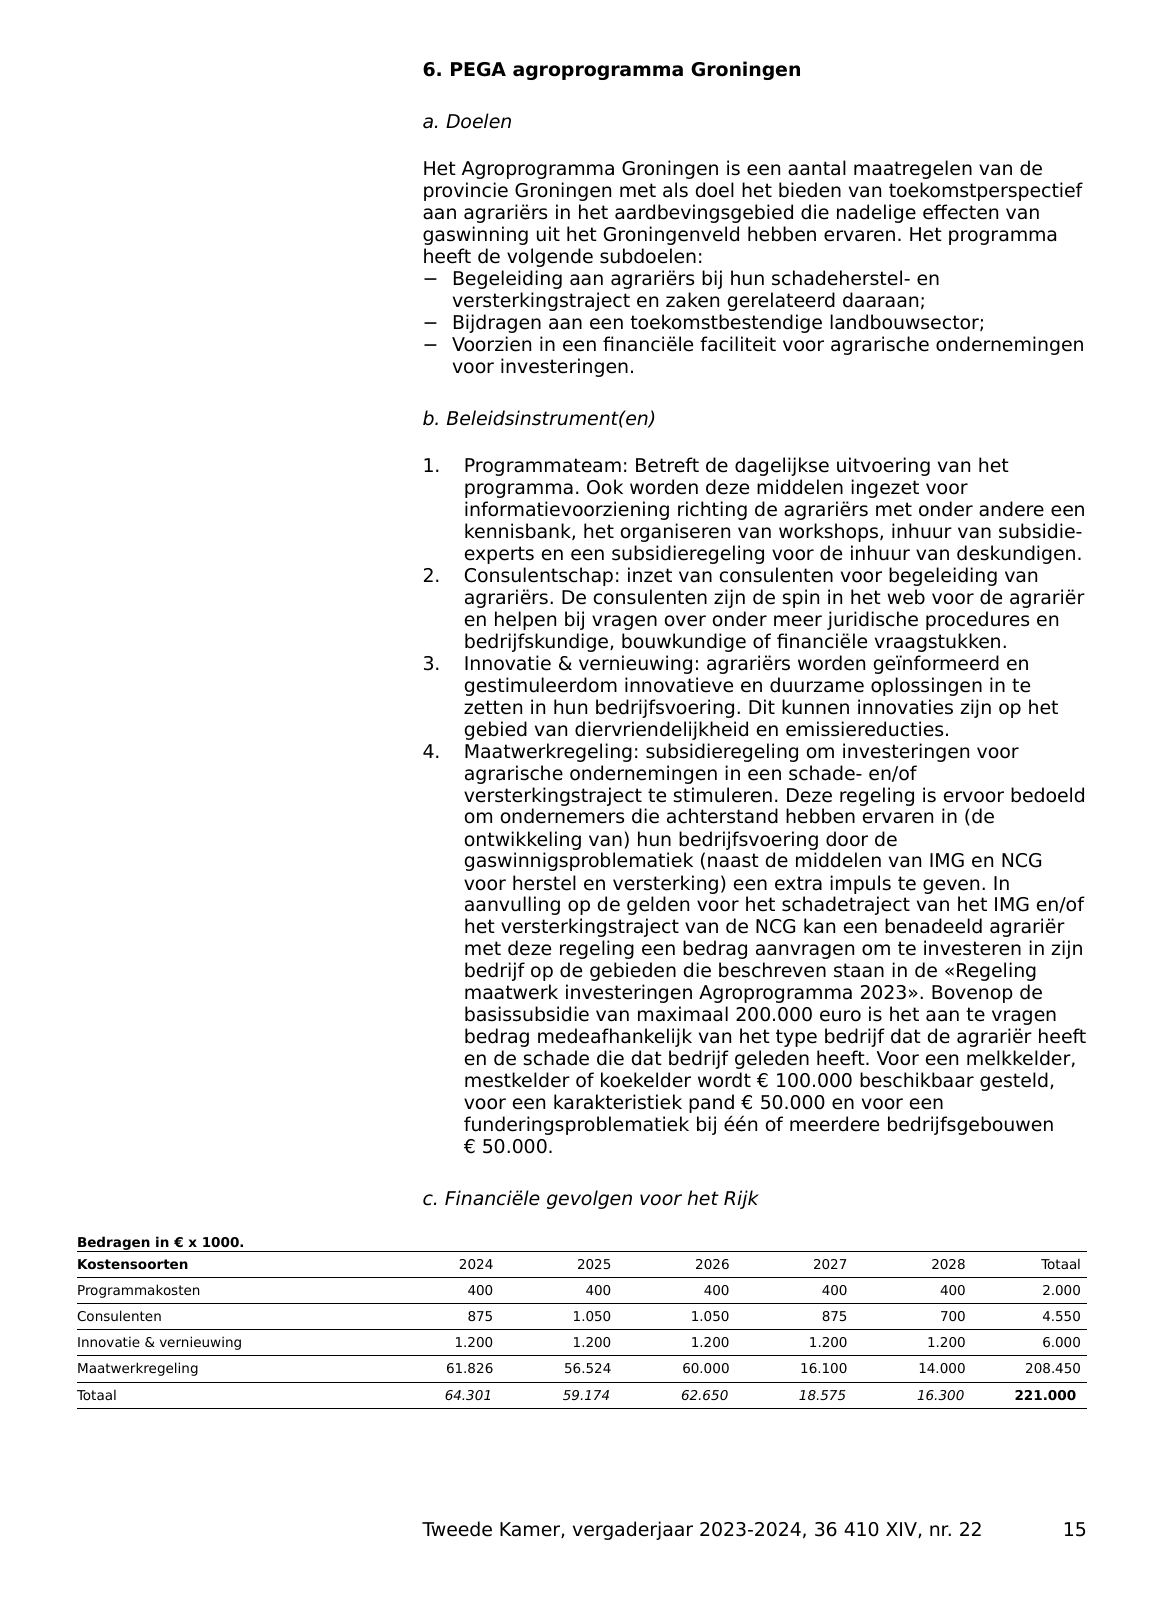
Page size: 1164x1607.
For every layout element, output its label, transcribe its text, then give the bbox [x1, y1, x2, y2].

table_cell 2.000 [971, 1278, 1087, 1303]
table_cell Kostensoorten [77, 1252, 381, 1277]
table_cell 875 [735, 1304, 853, 1329]
table_cell 221.000 [971, 1383, 1087, 1408]
table_cell 400 [499, 1278, 617, 1303]
subtitle b. Beleidsinstrument(en) [422, 408, 1087, 430]
table_cell 400 [617, 1278, 735, 1303]
table_cell Innovatie & vernieuwing [77, 1330, 381, 1355]
subtitle 6. PEGA agroprogramma Groningen [422, 59, 1087, 81]
table_cell 60.000 [617, 1356, 735, 1382]
table_cell 1.200 [735, 1330, 853, 1355]
subtitle a. Doelen [422, 111, 1087, 133]
table_cell 14.000 [853, 1356, 971, 1382]
table_cell Maatwerkregeling [77, 1356, 381, 1382]
table_cell 62.650 [617, 1383, 735, 1408]
table_cell 59.174 [499, 1383, 617, 1408]
table_cell 16.100 [735, 1356, 853, 1382]
table_cell 1.050 [617, 1304, 735, 1329]
text Het Agroprogramma Groningen is een aantal maatregelen van de provincie Groningen met als doel het bieden van toekomstperspectief aan agrariërs in het aardbevingsgebied die nadelige effecten van gaswinning uit het Groningenveld hebben ervaren. Het programma heeft de volgende subdoelen: [422, 158, 1087, 268]
table_cell 400 [381, 1278, 499, 1303]
table_cell 1.200 [617, 1330, 735, 1355]
table_cell 18.575 [735, 1383, 853, 1408]
table_cell 2027 [735, 1252, 853, 1277]
subtitle c. Financiële gevolgen voor het Rijk [422, 1188, 1087, 1210]
table_cell 1.200 [499, 1330, 617, 1355]
table_cell 56.524 [499, 1356, 617, 1382]
text 2. Consulentschap: inzet van consulenten voor begeleiding van agrariërs. De consulenten zijn de spin in het web voor de agrariër en helpen bij vragen over onder meer juridische procedures en bedrijfskundige, bouwkundige of financiële vraagstukken. [422, 565, 1087, 653]
table_cell 400 [853, 1278, 971, 1303]
table_cell Consulenten [77, 1304, 381, 1329]
text 4. Maatwerkregeling: subsidieregeling om investeringen voor agrarische ondernemingen in een schade- en/of versterkingstraject te stimuleren. Deze regeling is ervoor bedoeld om ondernemers die achterstand hebben ervaren in (de ontwikkeling van) hun bedrijfsvoering door de gaswinnigsproblematiek (naast de middelen van IMG en NCG voor herstel en versterking) een extra impuls te geven. In aanvulling op de gelden voor het schadetraject van het IMG en/of het versterkingstraject van de NCG kan een benadeeld agrariër met deze regeling een bedrag aanvragen om te investeren in zijn bedrijf op de gebieden die beschreven staan in de «Regeling maatwerk investeringen Agroprogramma 2023». Bovenop de basissubsidie van maximaal 200.000 euro is het aan te vragen bedrag medeafhankelijk van het type bedrijf dat de agrariër heeft en de schade die dat bedrijf geleden heeft. Voor een melkkelder, mestkelder of koekelder wordt € 100.000 beschikbaar gesteld, voor een karakteristiek pand € 50.000 en voor een funderingsproblematiek bij één of meerdere bedrijfsgebouwen € 50.000. [422, 741, 1087, 1158]
table_cell 4.550 [971, 1304, 1087, 1329]
table_cell 1.200 [381, 1330, 499, 1355]
table_cell 2028 [853, 1252, 971, 1277]
table_cell 16.300 [853, 1383, 971, 1408]
table_cell Totaal [971, 1252, 1087, 1277]
table_cell 2025 [499, 1252, 617, 1277]
table_cell 1.200 [853, 1330, 971, 1355]
text − Voorzien in een financiële faciliteit voor agrarische ondernemingen voor investeringen. [422, 334, 1087, 378]
table_cell 875 [381, 1304, 499, 1329]
table_cell 2026 [617, 1252, 735, 1277]
table_header Bedragen in € x 1000. [77, 1235, 1087, 1251]
text 1. Programmateam: Betreft de dagelijkse uitvoering van het programma. Ook worden deze middelen ingezet voor informatievoorziening richting de agrariërs met onder andere een kennisbank, het organiseren van workshops, inhuur van subsidie-experts en een subsidieregeling voor de inhuur van deskundigen. [422, 455, 1087, 565]
table_cell 6.000 [971, 1330, 1087, 1355]
table_cell 700 [853, 1304, 971, 1329]
table_cell 2024 [381, 1252, 499, 1277]
table_cell Totaal [77, 1383, 381, 1408]
table_cell 61.826 [381, 1356, 499, 1382]
table_cell Programmakosten [77, 1278, 381, 1303]
table_cell 64.301 [381, 1383, 499, 1408]
table_cell 208.450 [971, 1356, 1087, 1382]
table_cell 400 [735, 1278, 853, 1303]
text − Bijdragen aan een toekomstbestendige landbouwsector; [422, 312, 1087, 334]
text 3. Innovatie & vernieuwing: agrariërs worden geїnformeerd en gestimuleerdom innovatieve en duurzame oplossingen in te zetten in hun bedrijfsvoering. Dit kunnen innovaties zijn op het gebied van diervriendelijkheid en emissiereducties. [422, 653, 1087, 741]
text − Begeleiding aan agrariërs bij hun schadeherstel- en versterkingstraject en zaken gerelateerd daaraan; [422, 268, 1087, 312]
table_cell 1.050 [499, 1304, 617, 1329]
